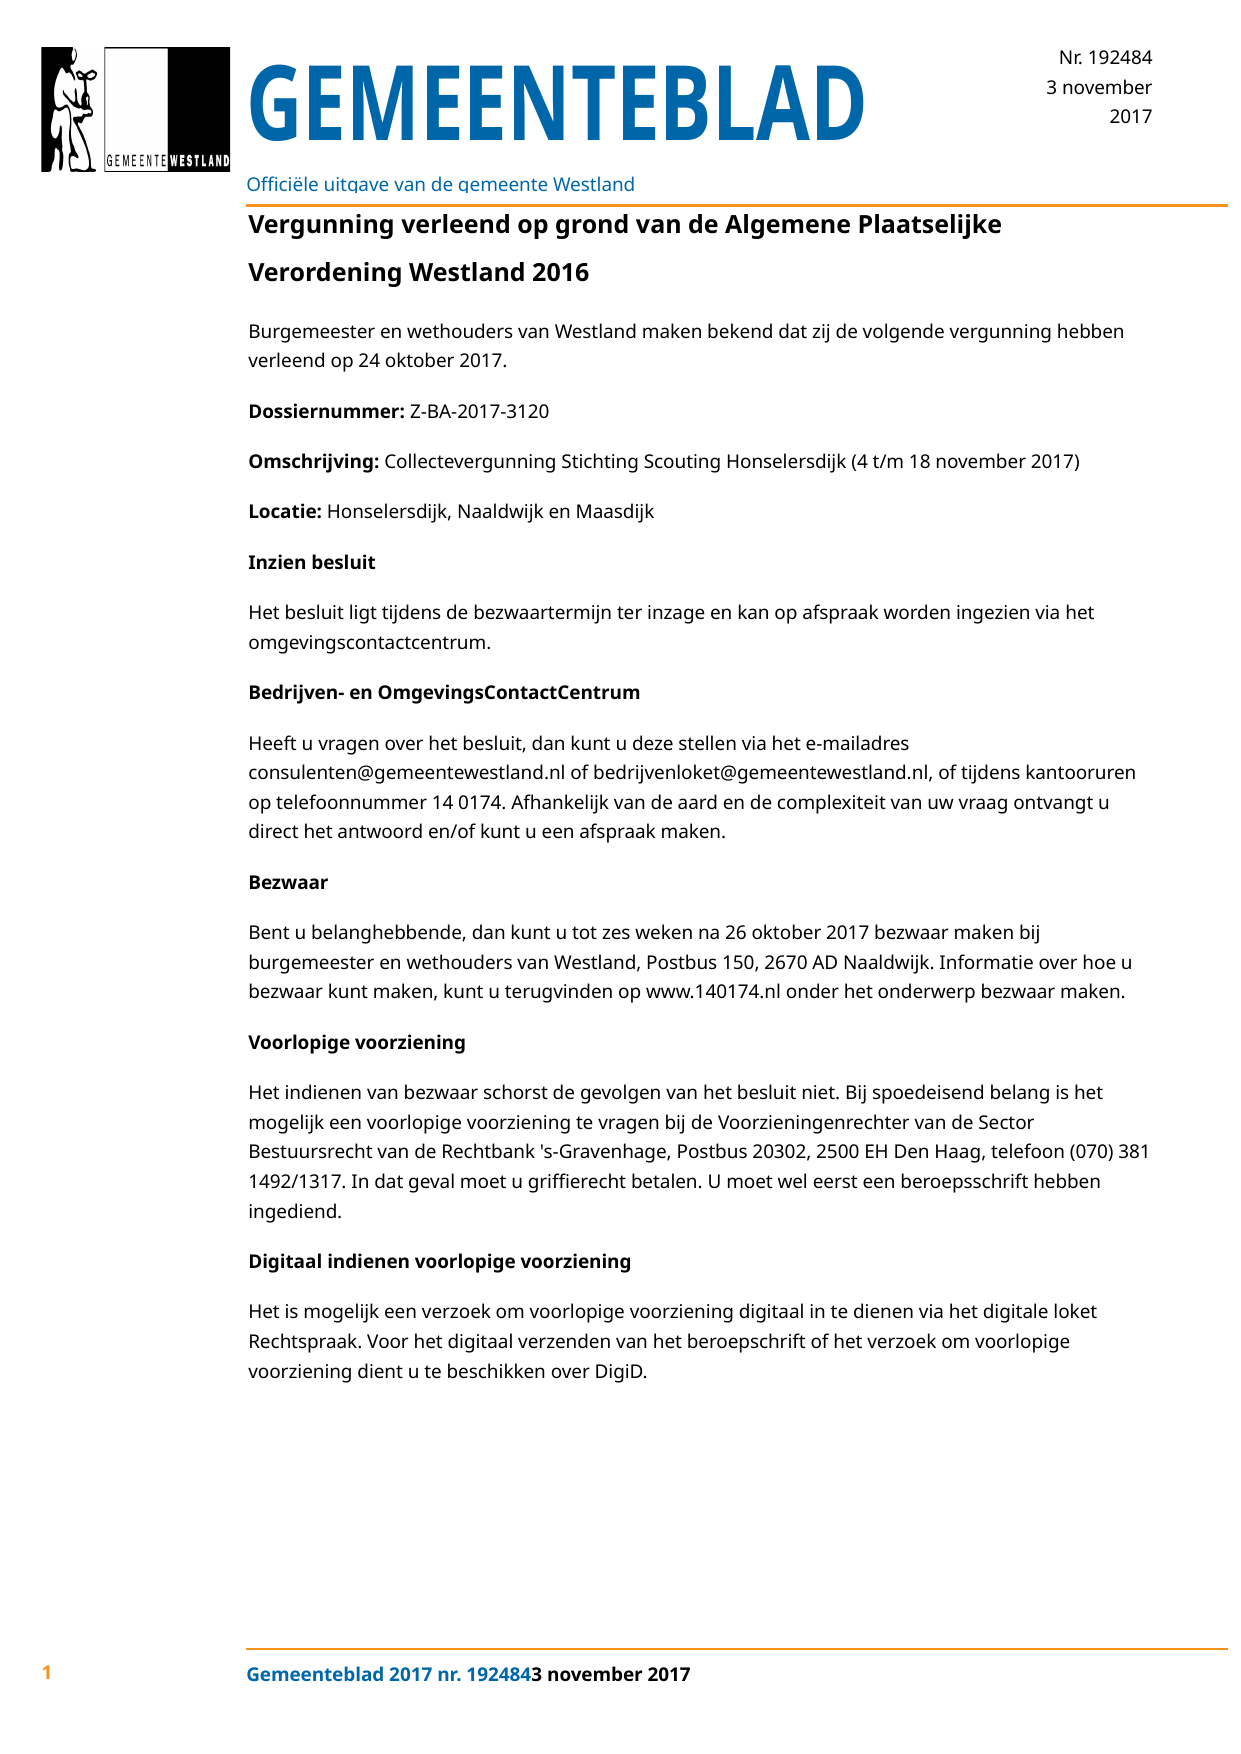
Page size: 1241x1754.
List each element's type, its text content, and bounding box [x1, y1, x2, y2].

text Het indienen van bezwaar schorst de gevolgen van het besluit niet. Bij spoedeisend belang is het mogelijk een voorlopige voorziening te vragen bij de Voorzieningenrechter van de Sector Bestuursrecht van de Rechtbank 's-Gravenhage, Postbus 20302, 2500 EH Den Haag, telefoon (070) 381 1492/1317. In dat geval moet u griffierecht betalen. U moet wel eerst een beroepsschrift hebben ingediend. [248, 1079, 1152, 1224]
text Bedrijven- en OmgevingsContactCentrum [248, 679, 1152, 705]
text Het is mogelijk een verzoek om voorlopige voorziening digitaal in te dienen via het digitale loket Rechtspraak. Voor het digitaal verzenden van het beroepschrift of het verzoek om voorlopige voorziening dient u te beschikken over DigiD. [248, 1299, 1152, 1384]
text Heeft u vragen over het besluit, dan kunt u deze stellen via het e-mailadres consulenten@gemeentewestland.nl of bedrijvenloket@gemeentewestland.nl, of tijdens kantooruren op telefoonnummer 14 0174. Afhankelijk van de aard en de complexiteit van uw vraag ontvangt u direct het antwoord en/of kunt u een afspraak maken. [248, 730, 1152, 844]
text Bent u belanghebbende, dan kunt u tot zes weken na 26 oktober 2017 bezwaar maken bij burgemeester en wethouders van Westland, Postbus 150, 2670 AD Naaldwijk. Informatie over hoe u bezwaar kunt maken, kunt u terugvinden op www.140174.nl onder het onderwerp bezwaar maken. [248, 919, 1152, 1004]
text Bezwaar [248, 869, 1152, 895]
text Dossiernummer: Z-BA-2017-3120 [248, 398, 1152, 424]
text Omschrijving: Collectevergunning Stichting Scouting Honselersdijk (4 t/m 18 november 2017) [248, 448, 1152, 474]
text Voorlopige voorziening [248, 1029, 1152, 1055]
text Locatie: Honselersdijk, Naaldwijk en Maasdijk [248, 499, 1152, 524]
text Inzien besluit [248, 549, 1152, 575]
text Vergunning verleend op grond van de Algemene Plaatselijke Verordening Westland 2016 [248, 207, 1152, 288]
picture [41, 47, 231, 172]
text Het besluit ligt tijdens de bezwaartermijn ter inzage en kan op afspraak worden ingezien via het omgevingscontactcentrum. [248, 599, 1152, 655]
text Burgemeester en wethouders van Westland maken bekend dat zij de volgende vergunning hebben verleend op 24 oktober 2017. [248, 318, 1152, 373]
text Digitaal indienen voorlopige voorziening [248, 1248, 1152, 1274]
